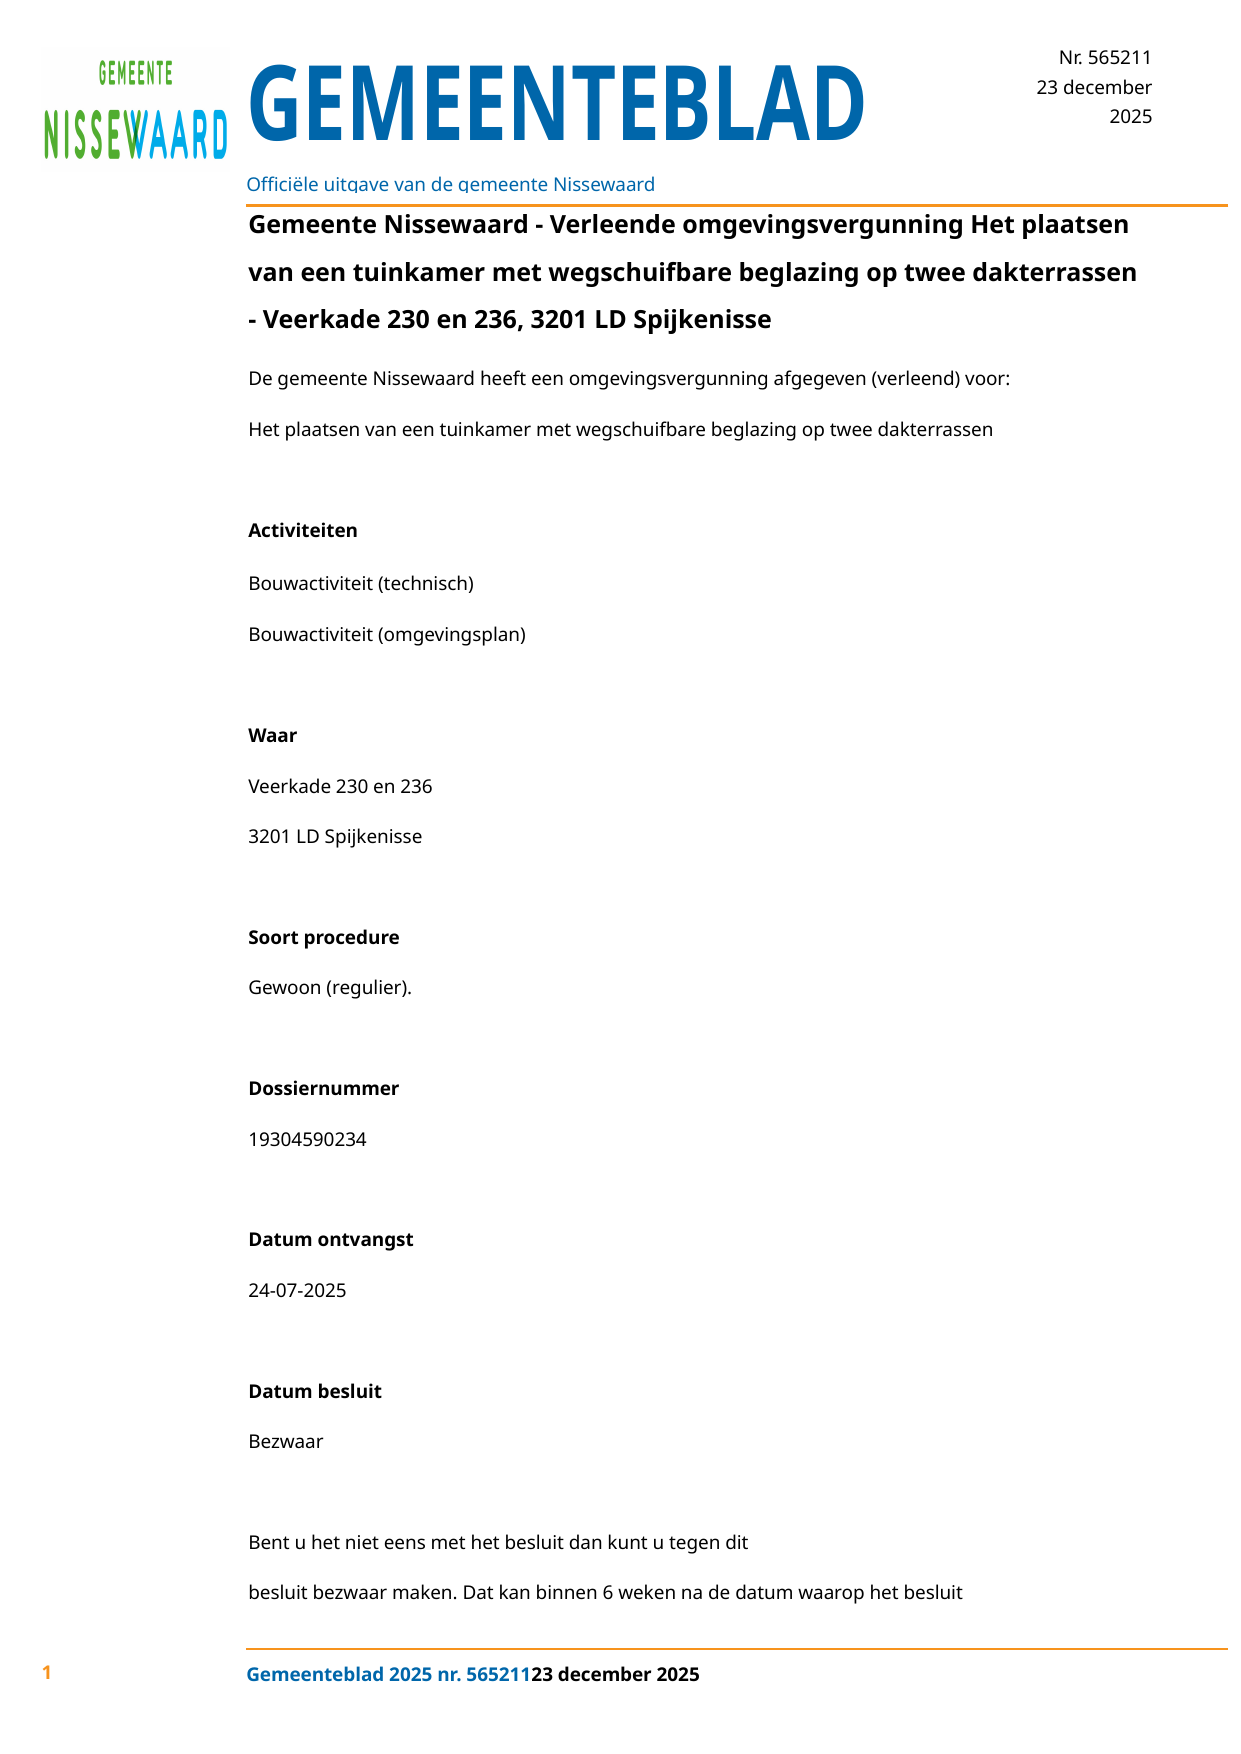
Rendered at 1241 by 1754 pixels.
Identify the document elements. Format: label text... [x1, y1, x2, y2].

text Bezwaar [248, 1428, 1152, 1454]
text 19304590234 [248, 1126, 1152, 1151]
text Datum besluit [248, 1378, 1152, 1403]
text Activiteiten [248, 517, 1152, 542]
text 24-07-2025 [248, 1277, 1152, 1303]
text Het plaatsen van een tuinkamer met wegschuifbare beglazing op twee dakterrassen [248, 416, 1152, 442]
text Dossiernummer [248, 1075, 1152, 1101]
text De gemeente Nissewaard heeft een omgevingsvergunning afgegeven (verleend) voor: [248, 366, 1152, 391]
text Soort procedure [248, 924, 1152, 950]
text 3201 LD Spijkenisse [248, 823, 1152, 849]
text Waar [248, 722, 1152, 748]
text Gewoon (regulier). [248, 974, 1152, 1000]
text Bent u het niet eens met het besluit dan kunt u tegen dit [248, 1529, 1152, 1555]
picture [41, 47, 231, 172]
text Veerkade 230 en 236 [248, 773, 1152, 798]
text ﻿Bouwactiviteit (technisch) [248, 567, 1152, 596]
text Datum ontvangst [248, 1227, 1152, 1252]
text Bouwactiviteit (omgevingsplan) [248, 622, 1152, 647]
text besluit bezwaar maken. Dat kan binnen 6 weken na de datum waarop het besluit [248, 1579, 1152, 1605]
text Gemeente Nissewaard - Verleende omgevingsvergunning Het plaatsen van een tuinkamer met wegschuifbare beglazing op twee dakterrassen - Veerkade 230 en 236, 3201 LD Spijkenisse [248, 207, 1152, 336]
